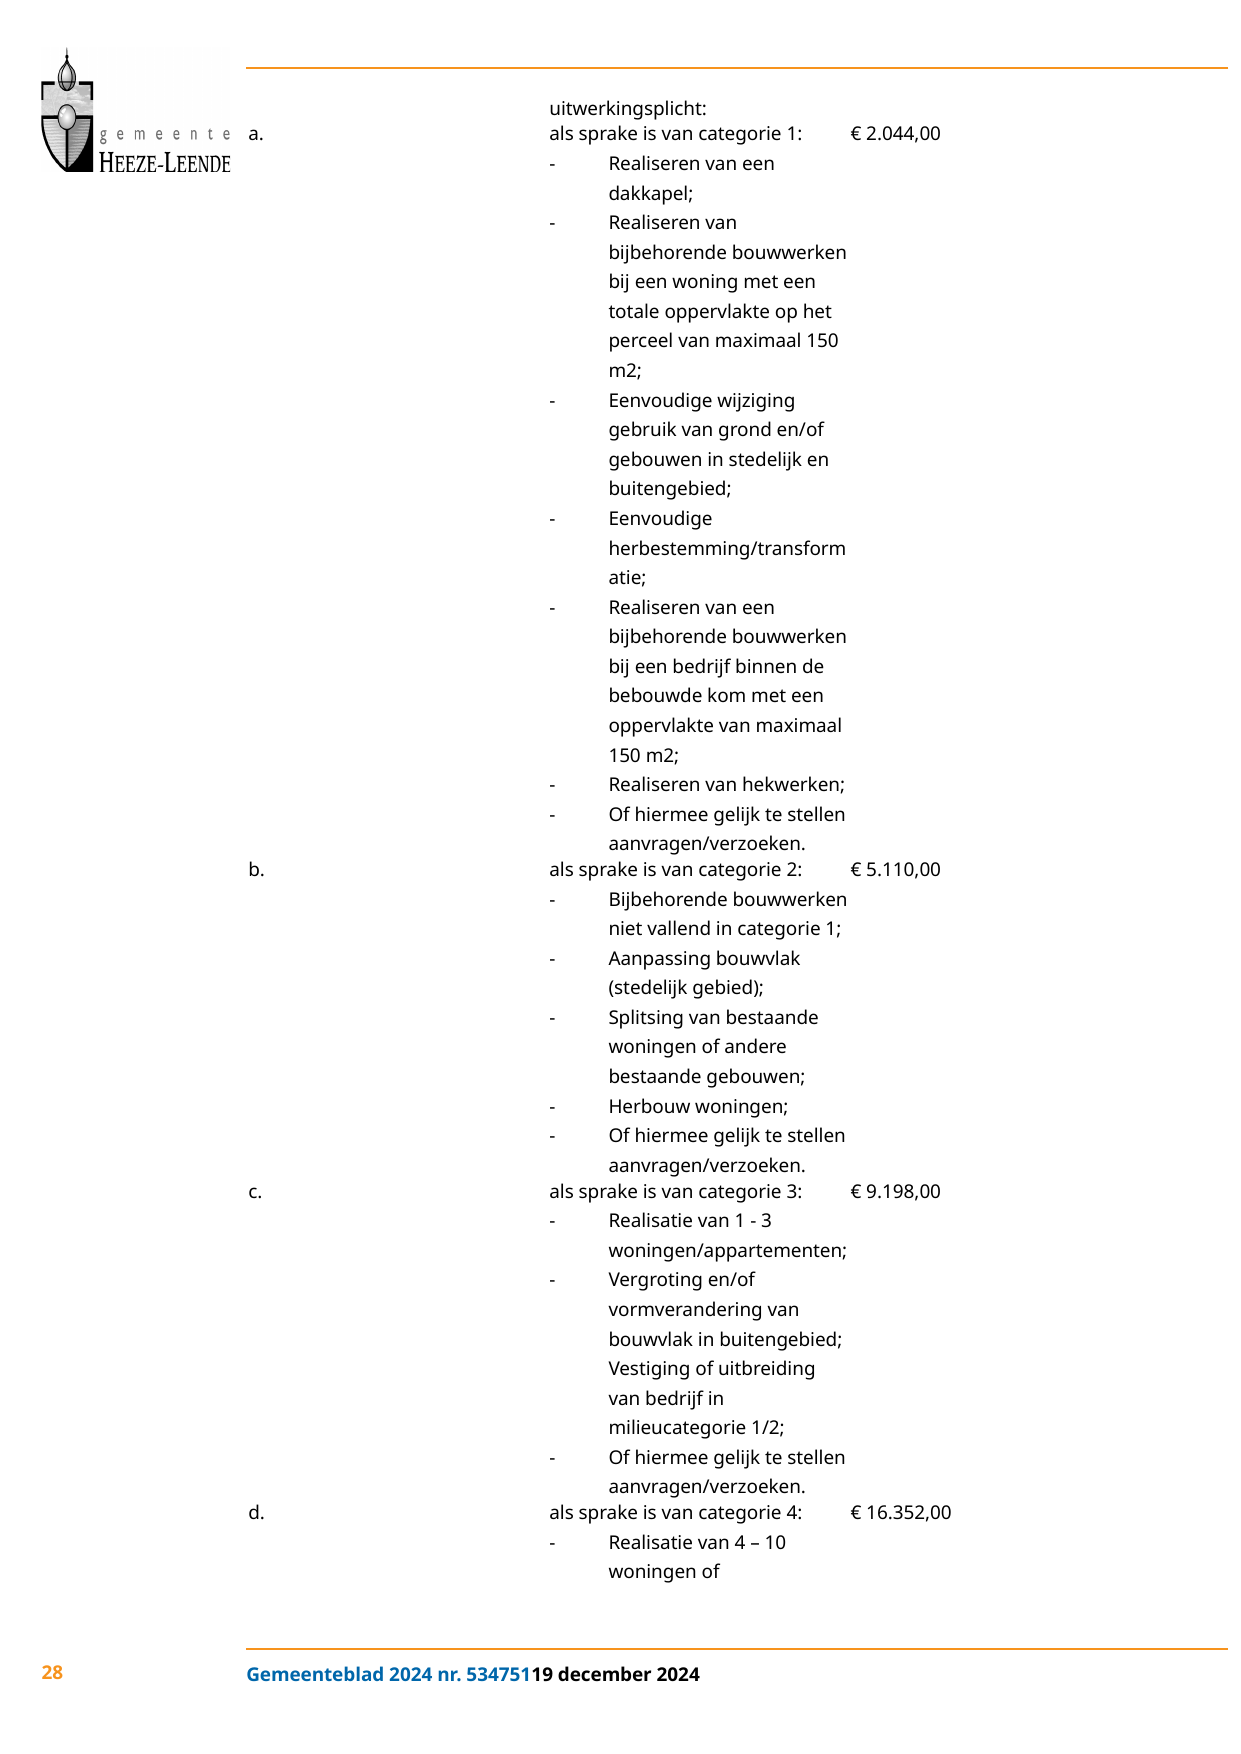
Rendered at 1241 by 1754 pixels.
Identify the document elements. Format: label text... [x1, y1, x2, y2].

table_cell € 2.044,00 [850, 121, 1152, 856]
picture [41, 47, 231, 172]
table_cell als sprake is van categorie 3: Realisatie van 1 - 3 woningen/appartementen; Vergroting en/of vormverandering van bouwvlak in buitengebied; Vestiging of uitbreiding van bedrijf in milieucategorie 1/2; Of hiermee gelijk te stellen aanvragen/verzoeken. [549, 1178, 850, 1499]
table_cell c. [248, 1178, 549, 1499]
table_cell € 9.198,00 [850, 1178, 1152, 1499]
table_cell uitwerkingsplicht: [549, 95, 850, 121]
table_cell € 5.110,00 [850, 856, 1152, 1178]
table_cell [850, 95, 1152, 121]
table_cell € 16.352,00 [850, 1499, 1152, 1584]
table_cell d. [248, 1499, 549, 1584]
table_cell b. [248, 856, 549, 1178]
table_cell [248, 95, 549, 121]
table_cell als sprake is van categorie 4: Realisatie van 4 – 10 woningen of [549, 1499, 850, 1584]
table_cell als sprake is van categorie 2: Bijbehorende bouwwerken niet vallend in categorie 1; Aanpassing bouwvlak (stedelijk gebied); Splitsing van bestaande woningen of andere bestaande gebouwen; Herbouw woningen; Of hiermee gelijk te stellen aanvragen/verzoeken. [549, 856, 850, 1178]
table_cell a. [248, 121, 549, 856]
table_cell als sprake is van categorie 1: Realiseren van een dakkapel; Realiseren van bijbehorende bouwwerken bij een woning met een totale oppervlakte op het perceel van maximaal 150 m2; Eenvoudige wijziging gebruik van grond en/of gebouwen in stedelijk en buitengebied; Eenvoudige herbestemming/transformatie; Realiseren van een bijbehorende bouwwerken bij een bedrijf binnen de bebouwde kom met een oppervlakte van maximaal 150 m2; Realiseren van hekwerken; Of hiermee gelijk te stellen aanvragen/verzoeken. [549, 121, 850, 856]
